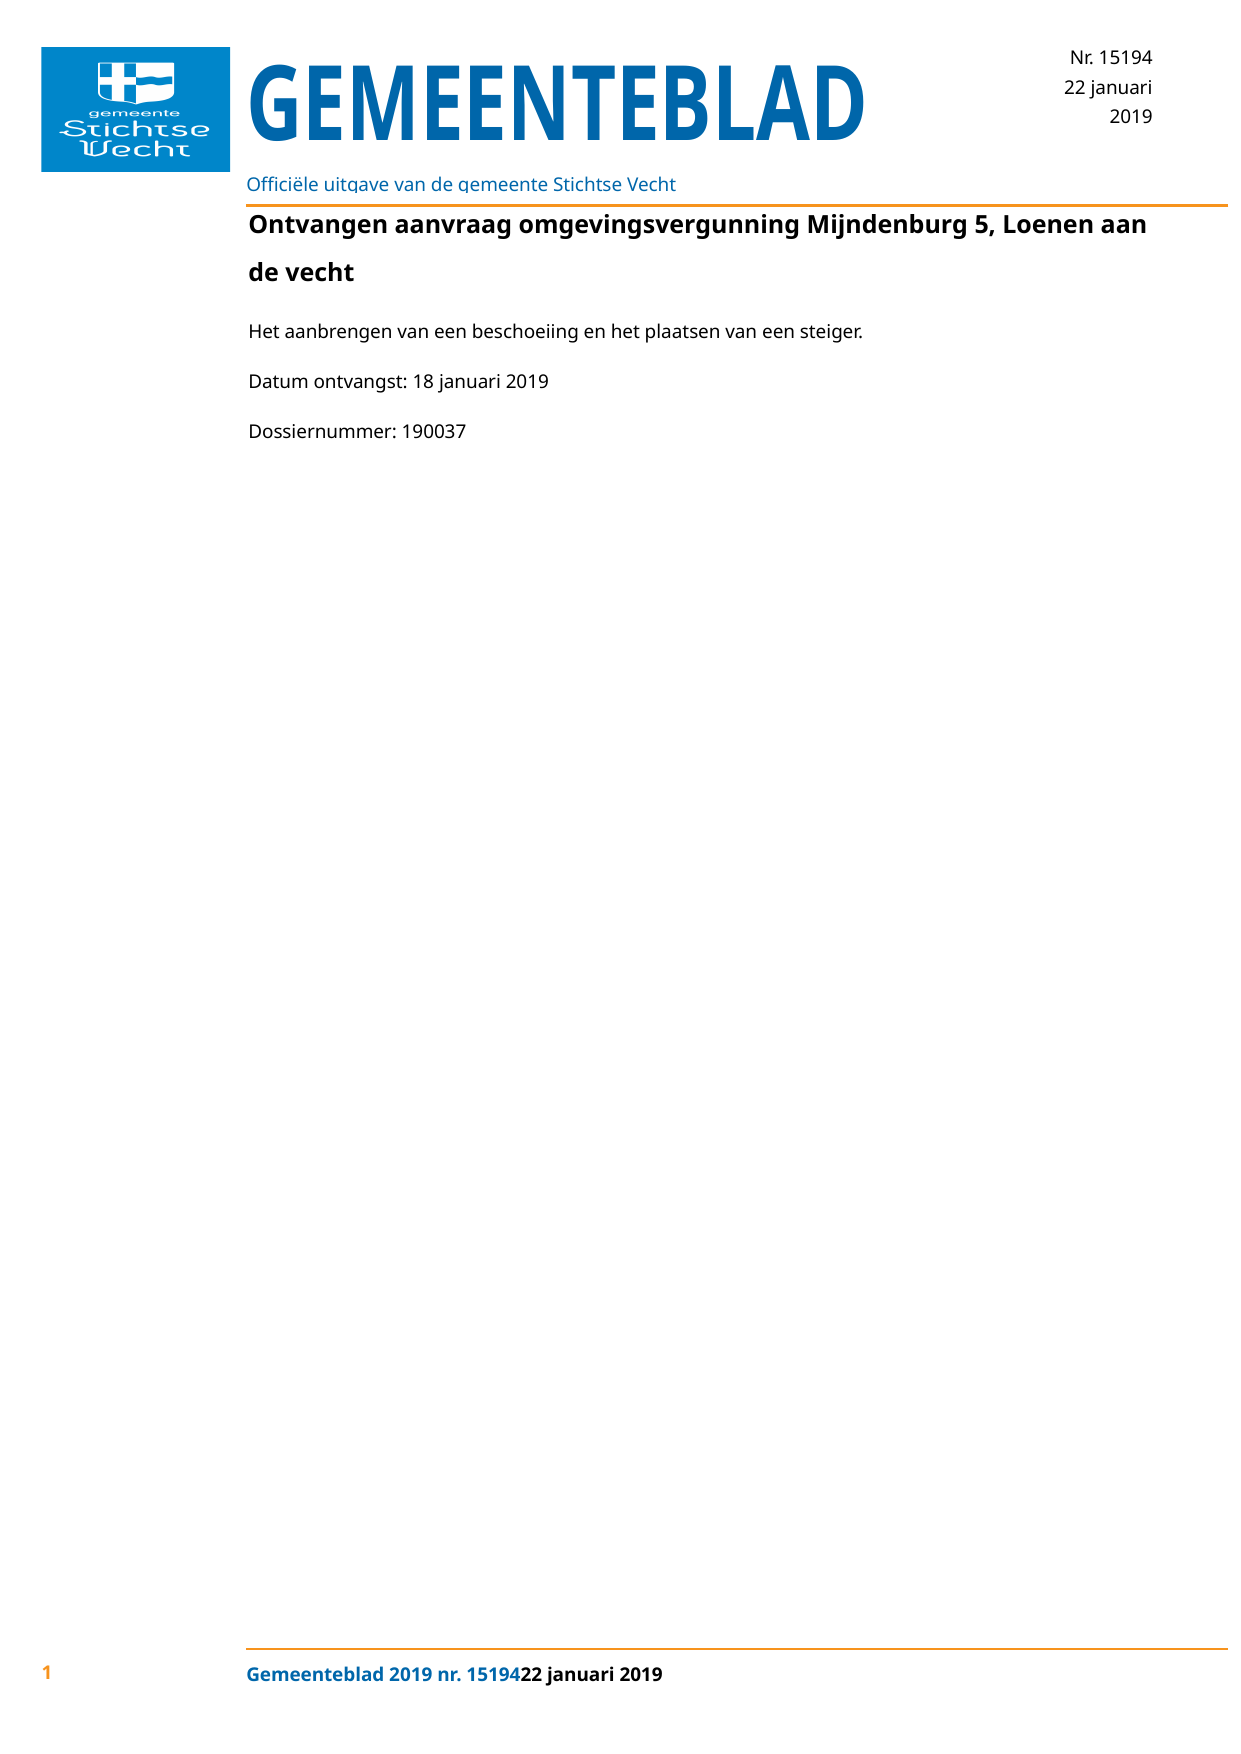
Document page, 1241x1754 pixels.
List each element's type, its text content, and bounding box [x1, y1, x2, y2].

text Het aanbrengen van een beschoeiing en het plaatsen van een steiger. [248, 318, 1152, 344]
picture [137, 63, 174, 103]
text Dossiernummer: 190037 [248, 419, 1152, 444]
text Ontvangen aanvraag omgevingsvergunning Mijndenburg 5, Loenen aan de vecht [248, 207, 1152, 288]
text Datum ontvangst: 18 januari 2019 [248, 368, 1152, 394]
picture [99, 63, 135, 101]
